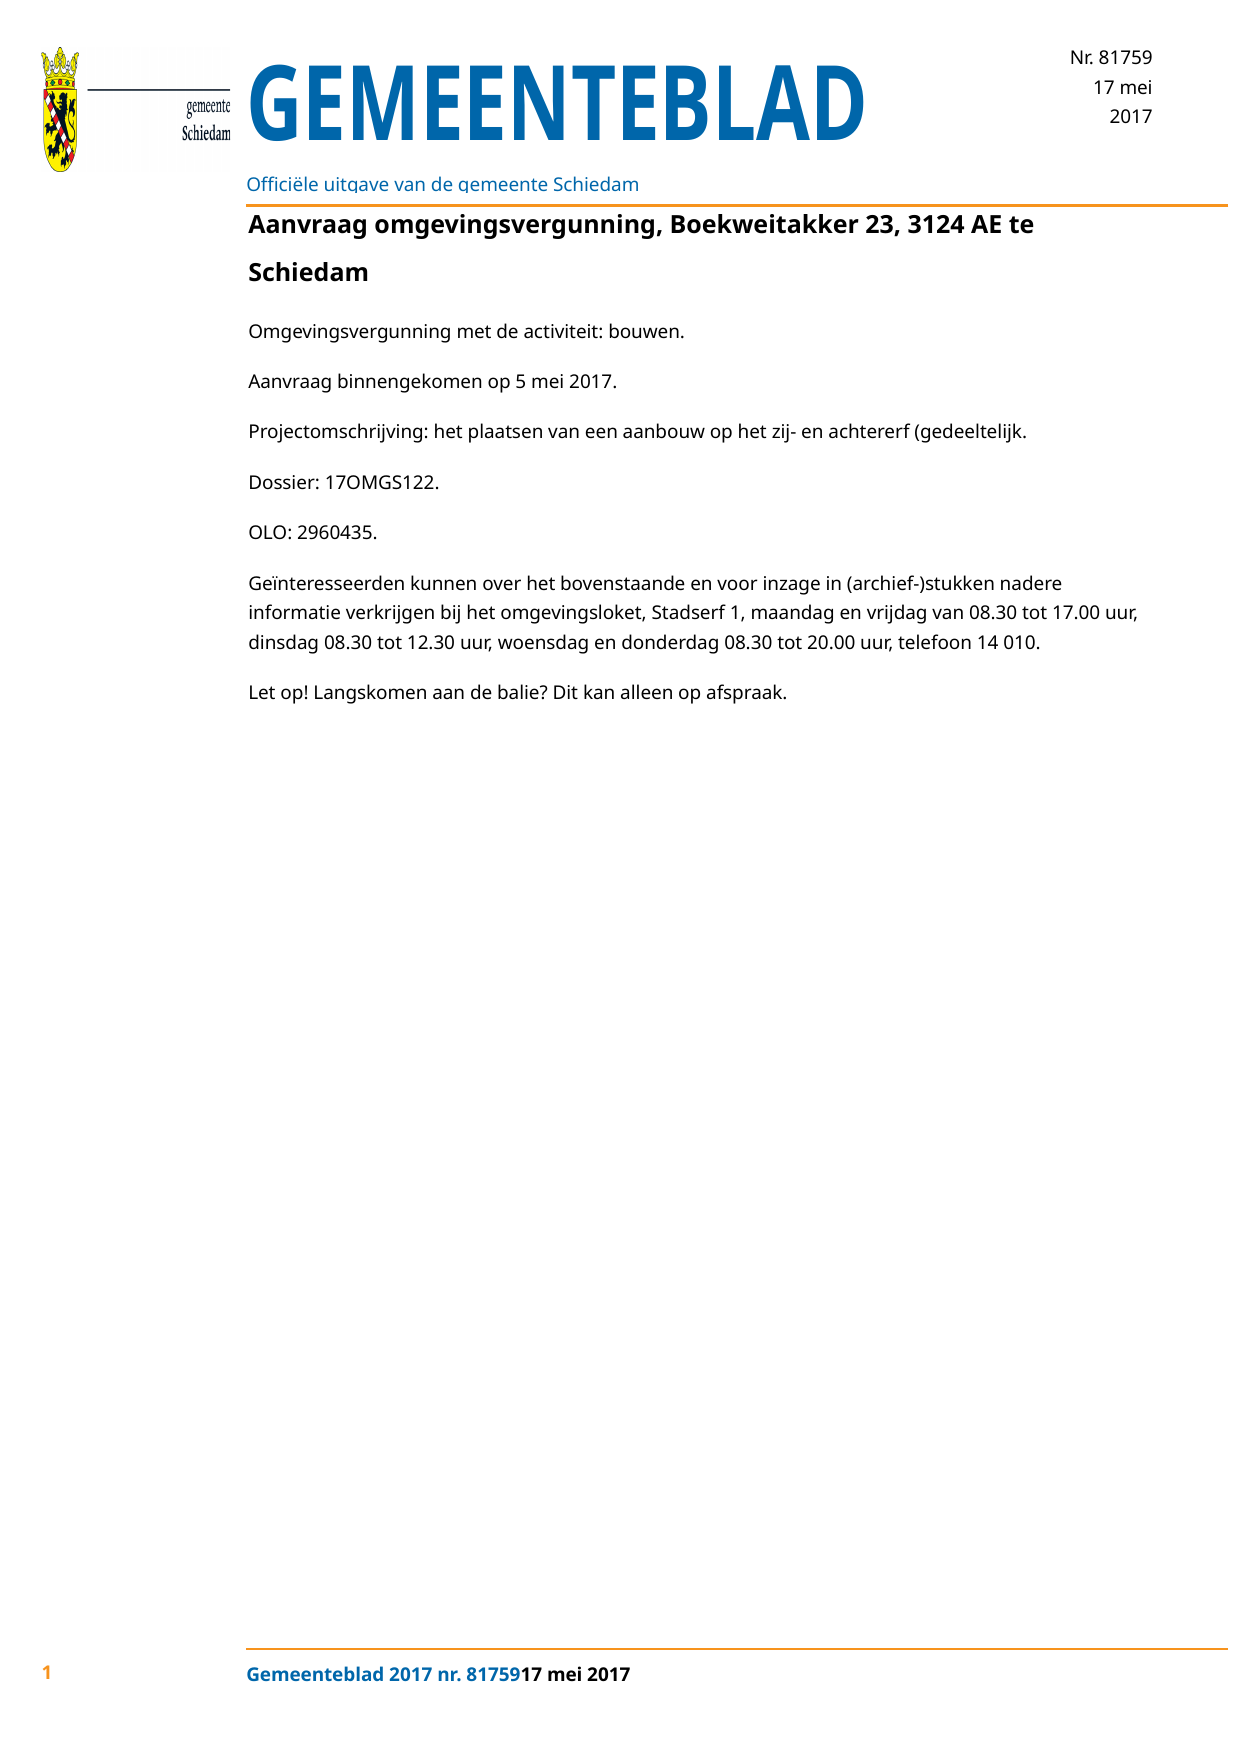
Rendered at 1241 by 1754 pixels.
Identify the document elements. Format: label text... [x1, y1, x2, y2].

text Omgevingsvergunning met de activiteit: bouwen. [248, 318, 1152, 344]
text Projectomschrijving: het plaatsen van een aanbouw op het zij- en achtererf (gedeeltelijk. [248, 419, 1152, 444]
text Geïnteresseerden kunnen over het bovenstaande en voor inzage in (archief-)stukken nadere informatie verkrijgen bij het omgevingsloket, Stadserf 1, maandag en vrijdag van 08.30 tot 17.00 uur, dinsdag 08.30 tot 12.30 uur, woensdag en donderdag 08.30 tot 20.00 uur, telefoon 14 010. [248, 570, 1152, 655]
text Dossier: 17OMGS122. [248, 469, 1152, 495]
text Let op! Langskomen aan de balie? Dit kan alleen op afspraak. [248, 679, 1152, 705]
text OLO: 2960435. [248, 519, 1152, 545]
text Aanvraag binnengekomen op 5 mei 2017. [248, 368, 1152, 394]
picture [41, 47, 231, 172]
text Aanvraag omgevingsvergunning, Boekweitakker 23, 3124 AE te Schiedam [248, 207, 1152, 288]
